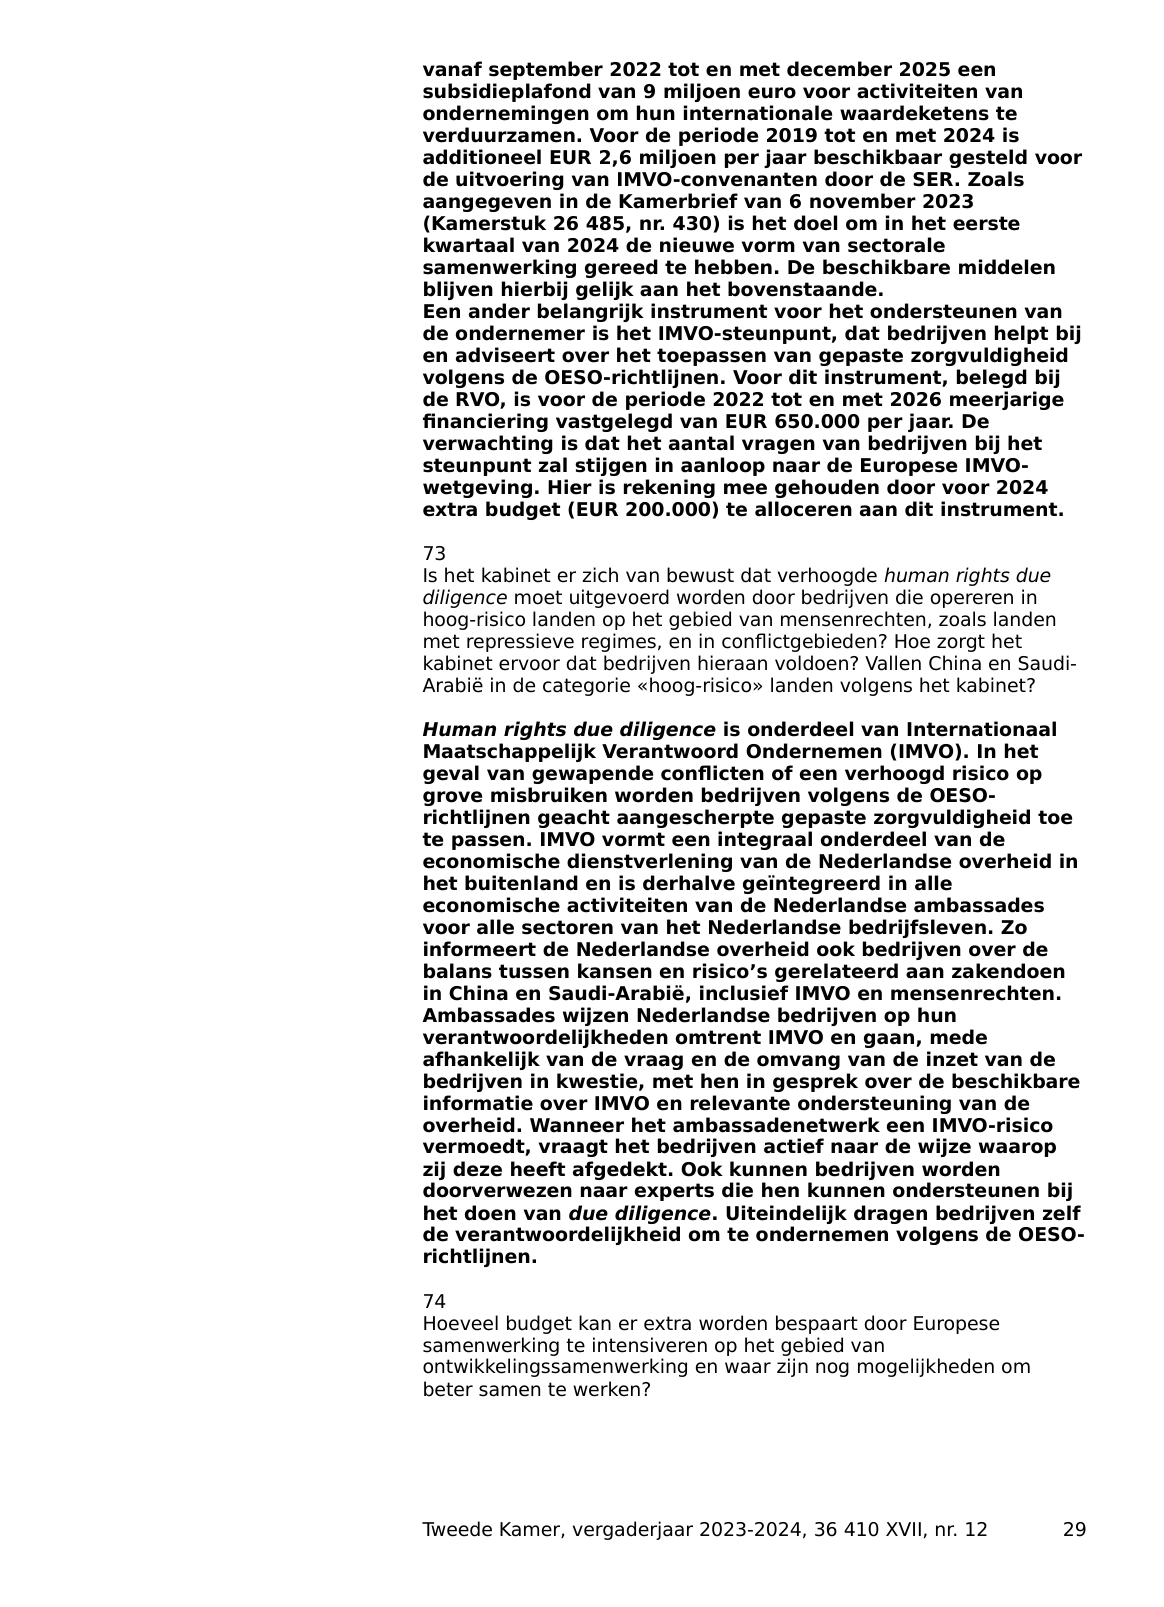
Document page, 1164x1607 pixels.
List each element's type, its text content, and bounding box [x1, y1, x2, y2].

text Is het kabinet er zich van bewust dat verhoogde human rights due diligence moet uitgevoerd worden door bedrijven die opereren in hoog-risico landen op het gebied van mensenrechten, zoals landen met repressieve regimes, en in conflictgebieden? Hoe zorgt het kabinet ervoor dat bedrijven hieraan voldoen? Vallen China en Saudi-Arabië in de categorie «hoog-risico» landen volgens het kabinet? [422, 565, 1087, 697]
text Ambassades wijzen Nederlandse bedrijven op hun verantwoordelijkheden omtrent IMVO en gaan, mede afhankelijk van de vraag en de omvang van de inzet van de bedrijven in kwestie, met hen in gesprek over de beschikbare informatie over IMVO en relevante ondersteuning van de overheid. Wanneer het ambassadenetwerk een IMVO-risico vermoedt, vraagt het bedrijven actief naar de wijze waarop zij deze heeft afgedekt. Ook kunnen bedrijven worden doorverwezen naar experts die hen kunnen ondersteunen bij het doen van due diligence. Uiteindelijk dragen bedrijven zelf de verantwoordelijkheid om te ondernemen volgens de OESO-richtlijnen. [422, 1004, 1087, 1268]
text 74 [422, 1291, 1087, 1312]
text Human rights due diligence is onderdeel van Internationaal Maatschappelijk Verantwoord Ondernemen (IMVO). In het geval van gewapende conflicten of een verhoogd risico op grove misbruiken worden bedrijven volgens de OESO-richtlijnen geacht aangescherpte gepaste zorgvuldigheid toe te passen. IMVO vormt een integraal onderdeel van de economische dienstverlening van de Nederlandse overheid in het buitenland en is derhalve geïntegreerd in alle economische activiteiten van de Nederlandse ambassades voor alle sectoren van het Nederlandse bedrijfsleven. Zo informeert de Nederlandse overheid ook bedrijven over de balans tussen kansen en risico’s gerelateerd aan zakendoen in China en Saudi-Arabië, inclusief IMVO en mensenrechten. [422, 719, 1087, 1004]
text vanaf september 2022 tot en met december 2025 een subsidieplafond van 9 miljoen euro voor activiteiten van ondernemingen om hun internationale waardeketens te verduurzamen. Voor de periode 2019 tot en met 2024 is additioneel EUR 2,6 miljoen per jaar beschikbaar gesteld voor de uitvoering van IMVO-convenanten door de SER. Zoals aangegeven in de Kamerbrief van 6 november 2023 (Kamerstuk 26 485, nr. 430) is het doel om in het eerste kwartaal van 2024 de nieuwe vorm van sectorale samenwerking gereed te hebben. De beschikbare middelen blijven hierbij gelijk aan het bovenstaande. [422, 59, 1087, 301]
text Hoeveel budget kan er extra worden bespaart door Europese samenwerking te intensiveren op het gebied van ontwikkelingssamenwerking en waar zijn nog mogelijkheden om beter samen te werken? [422, 1312, 1087, 1400]
text Een ander belangrijk instrument voor het ondersteunen van de ondernemer is het IMVO-steunpunt, dat bedrijven helpt bij en adviseert over het toepassen van gepaste zorgvuldigheid volgens de OESO-richtlijnen. Voor dit instrument, belegd bij de RVO, is voor de periode 2022 tot en met 2026 meerjarige financiering vastgelegd van EUR 650.000 per jaar. De verwachting is dat het aantal vragen van bedrijven bij het steunpunt zal stijgen in aanloop naar de Europese IMVO-wetgeving. Hier is rekening mee gehouden door voor 2024 extra budget (EUR 200.000) te alloceren aan dit instrument. [422, 301, 1087, 521]
text 73 [422, 543, 1087, 565]
